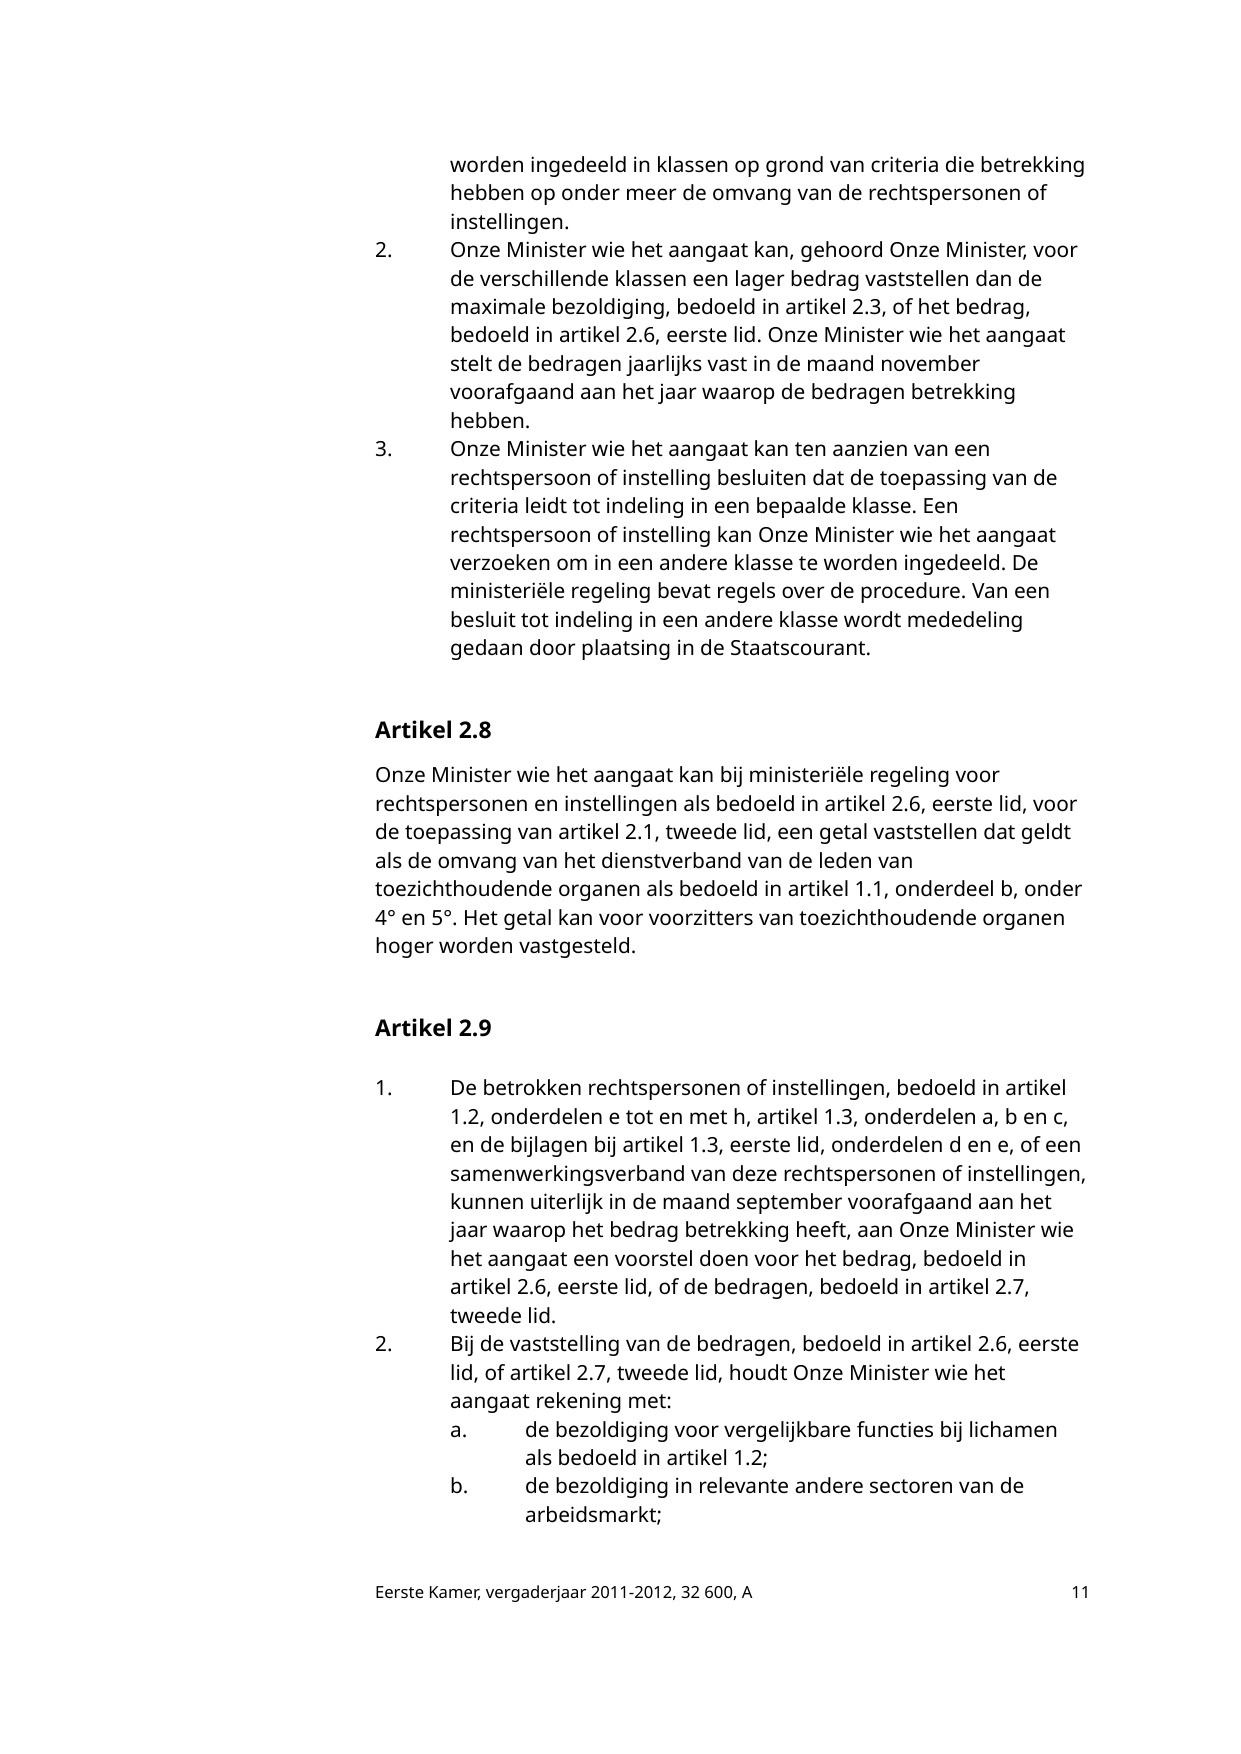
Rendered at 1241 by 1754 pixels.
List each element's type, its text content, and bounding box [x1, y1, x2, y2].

list worden ingedeeld in klassen op grond van criteria die betrekking hebben op onder meer de omvang van de rechtspersonen of instellingen. [375, 150, 1090, 235]
subtitle Artikel 2.9 [375, 1012, 1090, 1043]
list de bezoldiging in relevante andere sectoren van de arbeidsmarkt; [450, 1472, 1090, 1528]
list De betrokken rechtspersonen of instellingen, bedoeld in artikel 1.2, onderdelen e tot en met h, artikel 1.3, onderdelen a, b en c, en de bijlagen bij artikel 1.3, eerste lid, onderdelen d en e, of een samenwerkingsverband van deze rechtspersonen of instellingen, kunnen uiterlijk in de maand september voorafgaand aan het jaar waarop het bedrag betrekking heeft, aan Onze Minister wie het aangaat een voorstel doen voor het bedrag, bedoeld in artikel 2.6, eerste lid, of de bedragen, bedoeld in artikel 2.7, tweede lid. [375, 1073, 1090, 1329]
subtitle Artikel 2.8 [375, 714, 1090, 746]
list Onze Minister wie het aangaat kan ten aanzien van een rechtspersoon of instelling besluiten dat de toepassing van de criteria leidt tot indeling in een bepaalde klasse. Een rechtspersoon of instelling kan Onze Minister wie het aangaat verzoeken om in een andere klasse te worden ingedeeld. De ministeriële regeling bevat regels over de procedure. Van een besluit tot indeling in een andere klasse wordt mededeling gedaan door plaatsing in de Staatscourant. [375, 434, 1090, 662]
text Onze Minister wie het aangaat kan bij ministeriële regeling voor rechtspersonen en instellingen als bedoeld in artikel 2.6, eerste lid, voor de toepassing van artikel 2.1, tweede lid, een getal vaststellen dat geldt als de omvang van het dienstverband van de leden van toezichthoudende organen als bedoeld in artikel 1.1, onderdeel b, onder 4° en 5°. Het getal kan voor voorzitters van toezichthoudende organen hoger worden vastgesteld. [375, 761, 1090, 960]
list de bezoldiging voor vergelijkbare functies bij lichamen als bedoeld in artikel 1.2; [450, 1415, 1090, 1472]
list Bij de vaststelling van de bedragen, bedoeld in artikel 2.6, eerste lid, of artikel 2.7, tweede lid, houdt Onze Minister wie het aangaat rekening met: [375, 1329, 1090, 1415]
list Onze Minister wie het aangaat kan, gehoord Onze Minister, voor de verschillende klassen een lager bedrag vaststellen dan de maximale bezoldiging, bedoeld in artikel 2.3, of het bedrag, bedoeld in artikel 2.6, eerste lid. Onze Minister wie het aangaat stelt de bedragen jaarlijks vast in de maand november voorafgaand aan het jaar waarop de bedragen betrekking hebben. [375, 235, 1090, 434]
